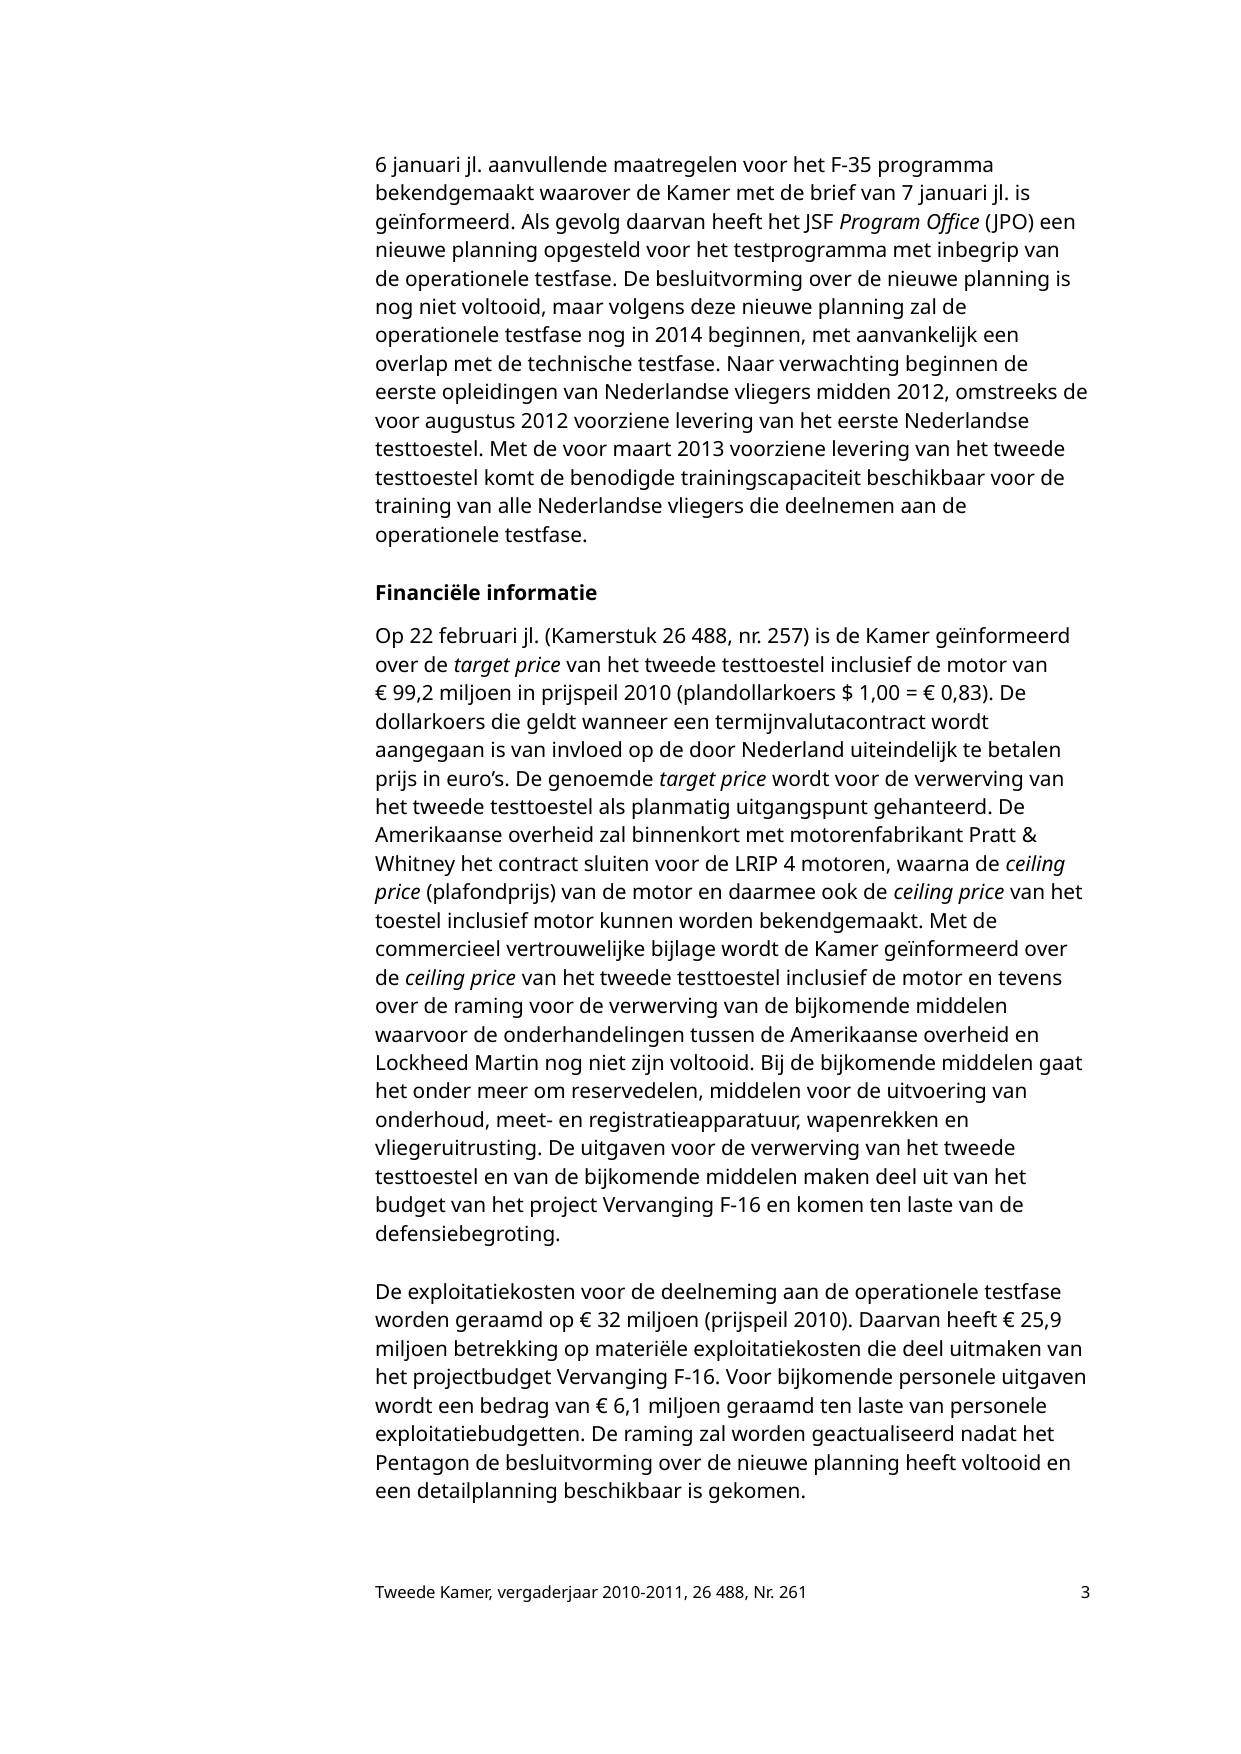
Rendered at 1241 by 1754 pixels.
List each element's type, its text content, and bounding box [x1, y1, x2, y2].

text De exploitatiekosten voor de deelneming aan de operationele testfase worden geraamd op € 32 miljoen (prijspeil 2010). Daarvan heeft € 25,9 miljoen betrekking op materiële exploitatiekosten die deel uitmaken van het projectbudget Vervanging F-16. Voor bijkomende personele uitgaven wordt een bedrag van € 6,1 miljoen geraamd ten laste van personele exploitatiebudgetten. De raming zal worden geactualiseerd nadat het Pentagon de besluitvorming over de nieuwe planning heeft voltooid en een detailplanning beschikbaar is gekomen. [375, 1277, 1090, 1505]
text Financiële informatie [375, 578, 1090, 607]
text Op 22 februari jl. (Kamerstuk 26 488, nr. 257) is de Kamer geïnformeerd over de target price van het tweede testtoestel inclusief de motor van € 99,2 miljoen in prijspeil 2010 (plandollarkoers $ 1,00 = € 0,83). De dollarkoers die geldt wanneer een termijnvalutacontract wordt aangegaan is van invloed op de door Nederland uiteindelijk te betalen prijs in euro’s. De genoemde target price wordt voor de verwerving van het tweede testtoestel als planmatig uitgangspunt gehanteerd. De Amerikaanse overheid zal binnenkort met motorenfabrikant Pratt & Whitney het contract sluiten voor de LRIP 4 motoren, waarna de ceiling price (plafondprijs) van de motor en daarmee ook de ceiling price van het toestel inclusief motor kunnen worden bekendgemaakt. Met de commercieel vertrouwelijke bijlage wordt de Kamer geïnformeerd over de ceiling price van het tweede testtoestel inclusief de motor en tevens over de raming voor de verwerving van de bijkomende middelen waarvoor de onderhandelingen tussen de Amerikaanse overheid en Lockheed Martin nog niet zijn voltooid. Bij de bijkomende middelen gaat het onder meer om reservedelen, middelen voor de uitvoering van onderhoud, meet- en registratieapparatuur, wapenrekken en vliegeruitrusting. De uitgaven voor de verwerving van het tweede testtoestel en van de bijkomende middelen maken deel uit van het budget van het project Vervanging F-16 en komen ten laste van de defensiebegroting. [375, 622, 1090, 1247]
text 6 januari jl. aanvullende maatregelen voor het F-35 programma bekendgemaakt waarover de Kamer met de brief van 7 januari jl. is geïnformeerd. Als gevolg daarvan heeft het JSF Program Office (JPO) een nieuwe planning opgesteld voor het testprogramma met inbegrip van de operationele testfase. De besluitvorming over de nieuwe planning is nog niet voltooid, maar volgens deze nieuwe planning zal de operationele testfase nog in 2014 beginnen, met aanvankelijk een overlap met de technische testfase. Naar verwachting beginnen de eerste opleidingen van Nederlandse vliegers midden 2012, omstreeks de voor augustus 2012 voorziene levering van het eerste Nederlandse testtoestel. Met de voor maart 2013 voorziene levering van het tweede testtoestel komt de benodigde trainingscapaciteit beschikbaar voor de training van alle Nederlandse vliegers die deelnemen aan de operationele testfase. [375, 150, 1090, 548]
